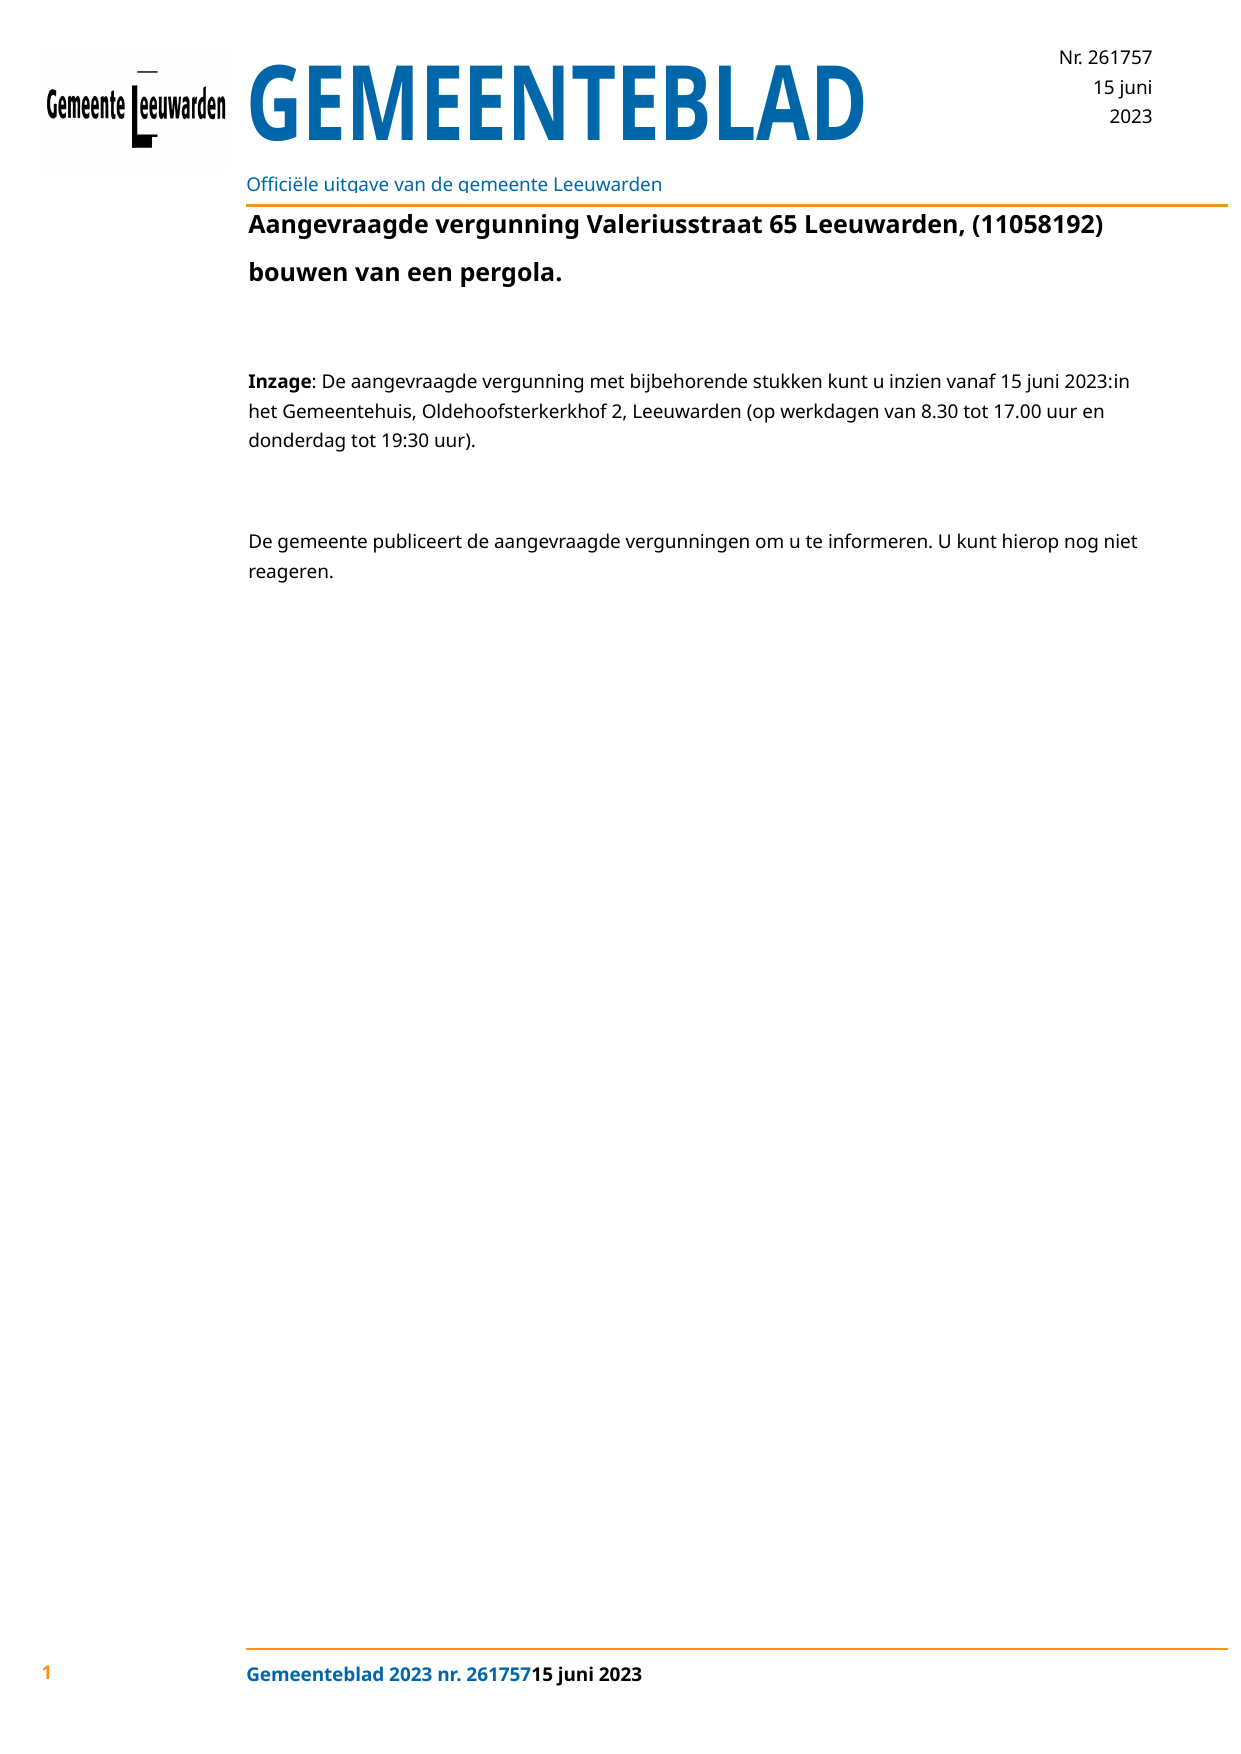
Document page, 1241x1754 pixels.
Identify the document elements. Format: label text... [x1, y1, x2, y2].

picture [41, 47, 231, 172]
text Aangevraagde vergunning Valeriusstraat 65 Leeuwarden, (11058192) bouwen van een pergola. [248, 207, 1152, 288]
text Inzage: De aangevraagde vergunning met bijbehorende stukken kunt u inzien vanaf 15 juni 2023:in het Gemeentehuis, Oldehoofsterkerkhof 2, Leeuwarden (op werkdagen van 8.30 tot 17.00 uur en donderdag tot 19:30 uur). [248, 368, 1152, 453]
text De gemeente publiceert de aangevraagde vergunningen om u te informeren. U kunt hierop nog niet reageren. [248, 528, 1152, 584]
